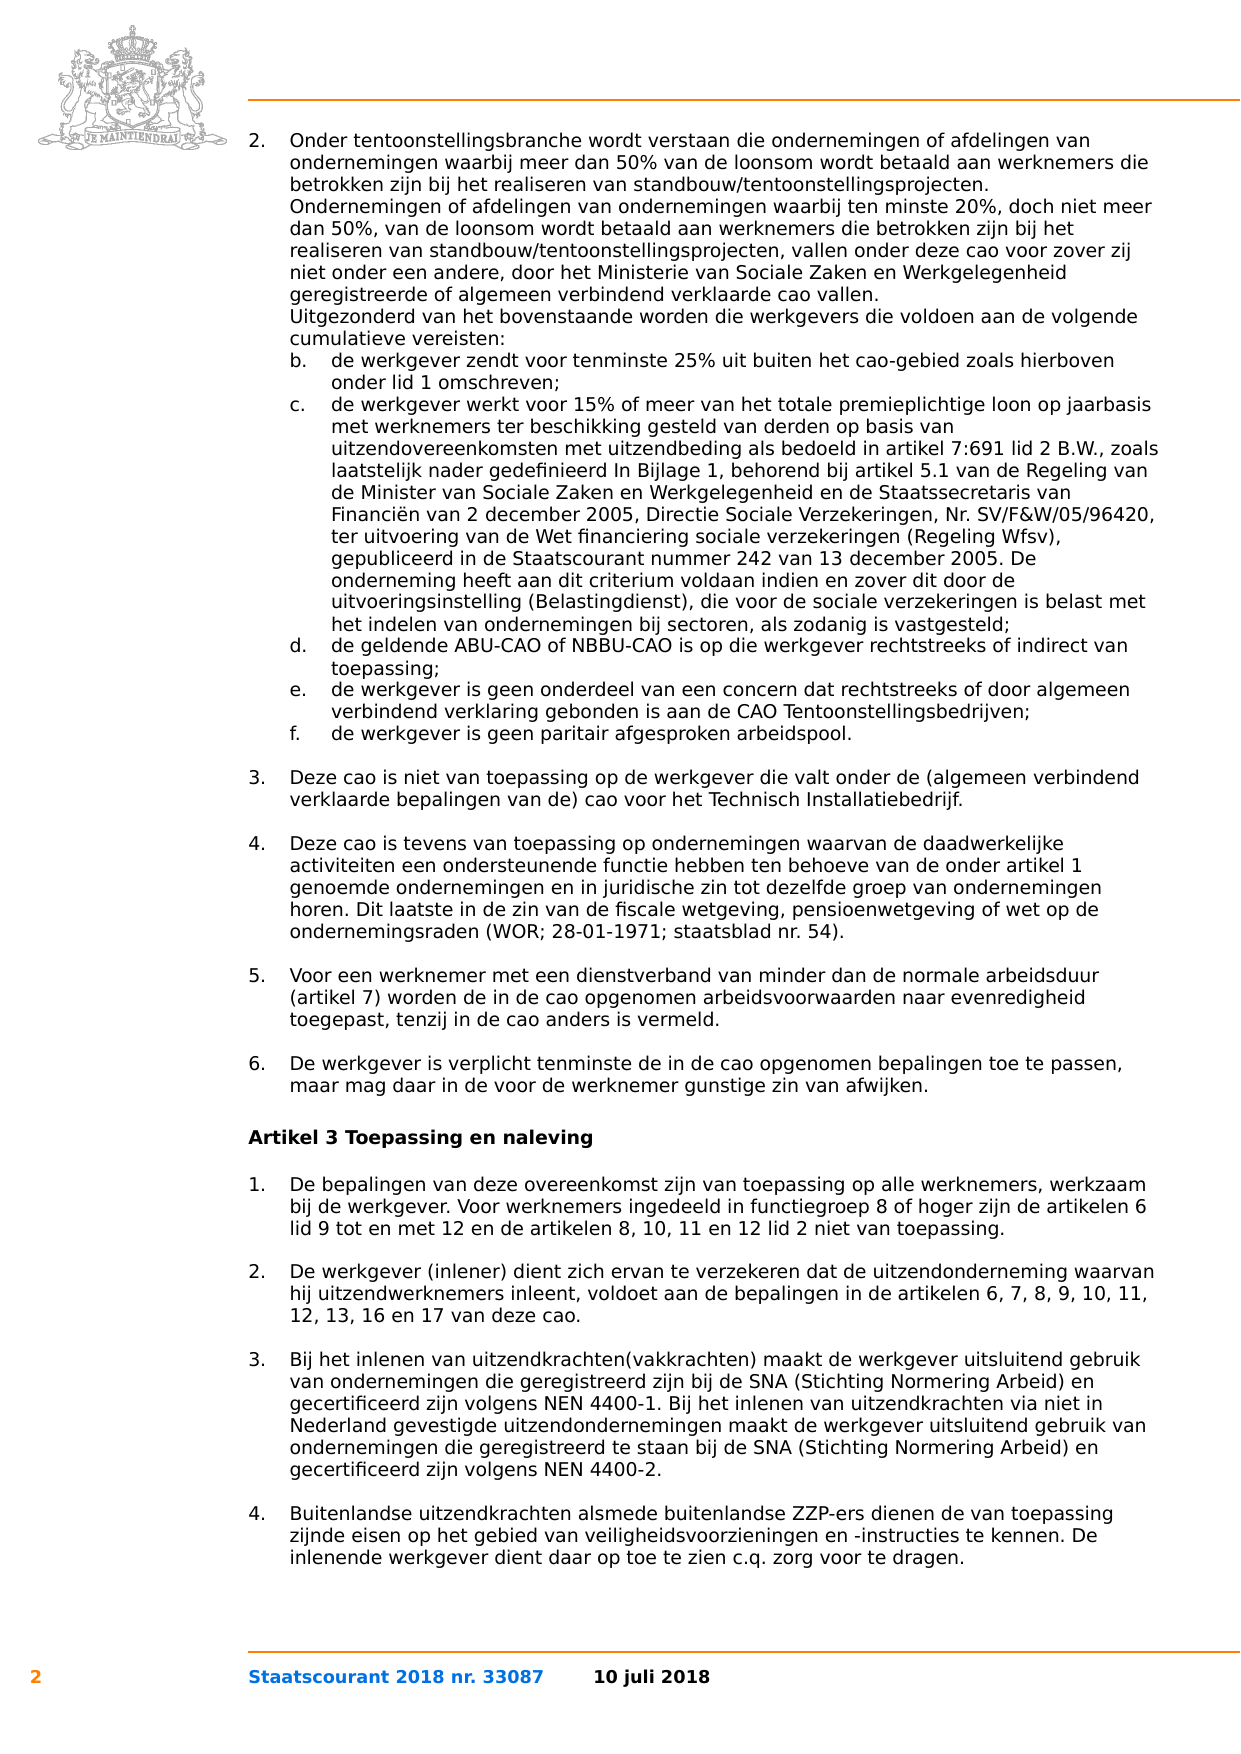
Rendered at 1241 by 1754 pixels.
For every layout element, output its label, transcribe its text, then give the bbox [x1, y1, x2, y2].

text c. de werkgever werkt voor 15% of meer van het totale premieplichtige loon op jaarbasis met werknemers ter beschikking gesteld van derden op basis van uitzendovereenkomsten met uitzendbeding als bedoeld in artikel 7:691 lid 2 B.W., zoals laatstelijk nader gedefinieerd In Bijlage 1, behorend bij artikel 5.1 van de Regeling van de Minister van Sociale Zaken en Werkgelegenheid en de Staatssecretaris van Financiën van 2 december 2005, Directie Sociale Verzekeringen, Nr. SV/F&W/05/96420, ter uitvoering van de Wet financiering sociale verzekeringen (Regeling Wfsv), gepubliceerd in de Staatscourant nummer 242 van 13 december 2005. De onderneming heeft aan dit criterium voldaan indien en zover dit door de uitvoeringsinstelling (Belastingdienst), die voor de sociale verzekeringen is belast met het indelen van ondernemingen bij sectoren, als zodanig is vastgesteld; [289, 394, 1163, 635]
text 5. Voor een werknemer met een dienstverband van minder dan de normale arbeidsduur (artikel 7) worden de in de cao opgenomen arbeidsvoorwaarden naar evenredigheid toegepast, tenzij in de cao anders is vermeld. [248, 965, 1163, 1031]
text d. de geldende ABU-CAO of NBBU-CAO is op die werkgever rechtstreeks of indirect van toepassing; [289, 635, 1163, 679]
subtitle Artikel 3 Toepassing en naleving [248, 1127, 1163, 1148]
text 1. De bepalingen van deze overeenkomst zijn van toepassing op alle werknemers, werkzaam bij de werkgever. Voor werknemers ingedeeld in functiegroep 8 of hoger zijn de artikelen 6 lid 9 tot en met 12 en de artikelen 8, 10, 11 en 12 lid 2 niet van toepassing. [248, 1173, 1163, 1239]
picture [38, 25, 227, 150]
text 3. Bij het inlenen van uitzendkrachten(vakkrachten) maakt de werkgever uitsluitend gebruik van ondernemingen die geregistreerd zijn bij de SNA (Stichting Normering Arbeid) en gecertificeerd zijn volgens NEN 4400-1. Bij het inlenen van uitzendkrachten via niet in Nederland gevestigde uitzendondernemingen maakt de werkgever uitsluitend gebruik van ondernemingen die geregistreerd te staan bij de SNA (Stichting Normering Arbeid) en gecertificeerd zijn volgens NEN 4400-2. [248, 1349, 1163, 1481]
text e. de werkgever is geen onderdeel van een concern dat rechtstreeks of door algemeen verbindend verklaring gebonden is aan de CAO Tentoonstellingsbedrijven; [289, 679, 1163, 723]
text 6. De werkgever is verplicht tenminste de in de cao opgenomen bepalingen toe te passen, maar mag daar in de voor de werknemer gunstige zin van afwijken. [248, 1053, 1163, 1097]
text 3. Deze cao is niet van toepassing op de werkgever die valt onder de (algemeen verbindend verklaarde bepalingen van de) cao voor het Technisch Installatiebedrijf. [248, 767, 1163, 811]
text 4. Deze cao is tevens van toepassing op ondernemingen waarvan de daadwerkelijke activiteiten een ondersteunende functie hebben ten behoeve van de onder artikel 1 genoemde ondernemingen en in juridische zin tot dezelfde groep van ondernemingen horen. Dit laatste in de zin van de fiscale wetgeving, pensioenwetgeving of wet op de ondernemingsraden (WOR; 28-01-1971; staatsblad nr. 54). [248, 833, 1163, 943]
text b. de werkgever zendt voor tenminste 25% uit buiten het cao-gebied zoals hierboven onder lid 1 omschreven; [289, 350, 1163, 394]
text Uitgezonderd van het bovenstaande worden die werkgevers die voldoen aan de volgende cumulatieve vereisten: [289, 306, 1163, 350]
text 2. Onder tentoonstellingsbranche wordt verstaan die ondernemingen of afdelingen van ondernemingen waarbij meer dan 50% van de loonsom wordt betaald aan werknemers die betrokken zijn bij het realiseren van standbouw/tentoonstellingsprojecten. [248, 130, 1163, 196]
text 4. Buitenlandse uitzendkrachten alsmede buitenlandse ZZP-ers dienen de van toepassing zijnde eisen op het gebied van veiligheidsvoorzieningen en -instructies te kennen. De inlenende werkgever dient daar op toe te zien c.q. zorg voor te dragen. [248, 1503, 1163, 1569]
text 2. De werkgever (inlener) dient zich ervan te verzekeren dat de uitzendonderneming waarvan hij uitzendwerknemers inleent, voldoet aan de bepalingen in de artikelen 6, 7, 8, 9, 10, 11, 12, 13, 16 en 17 van deze cao. [248, 1261, 1163, 1327]
text f. de werkgever is geen paritair afgesproken arbeidspool. [289, 723, 1163, 745]
text Ondernemingen of afdelingen van ondernemingen waarbij ten minste 20%, doch niet meer dan 50%, van de loonsom wordt betaald aan werknemers die betrokken zijn bij het realiseren van standbouw/tentoonstellingsprojecten, vallen onder deze cao voor zover zij niet onder een andere, door het Ministerie van Sociale Zaken en Werkgelegenheid geregistreerde of algemeen verbindend verklaarde cao vallen. [289, 196, 1163, 306]
